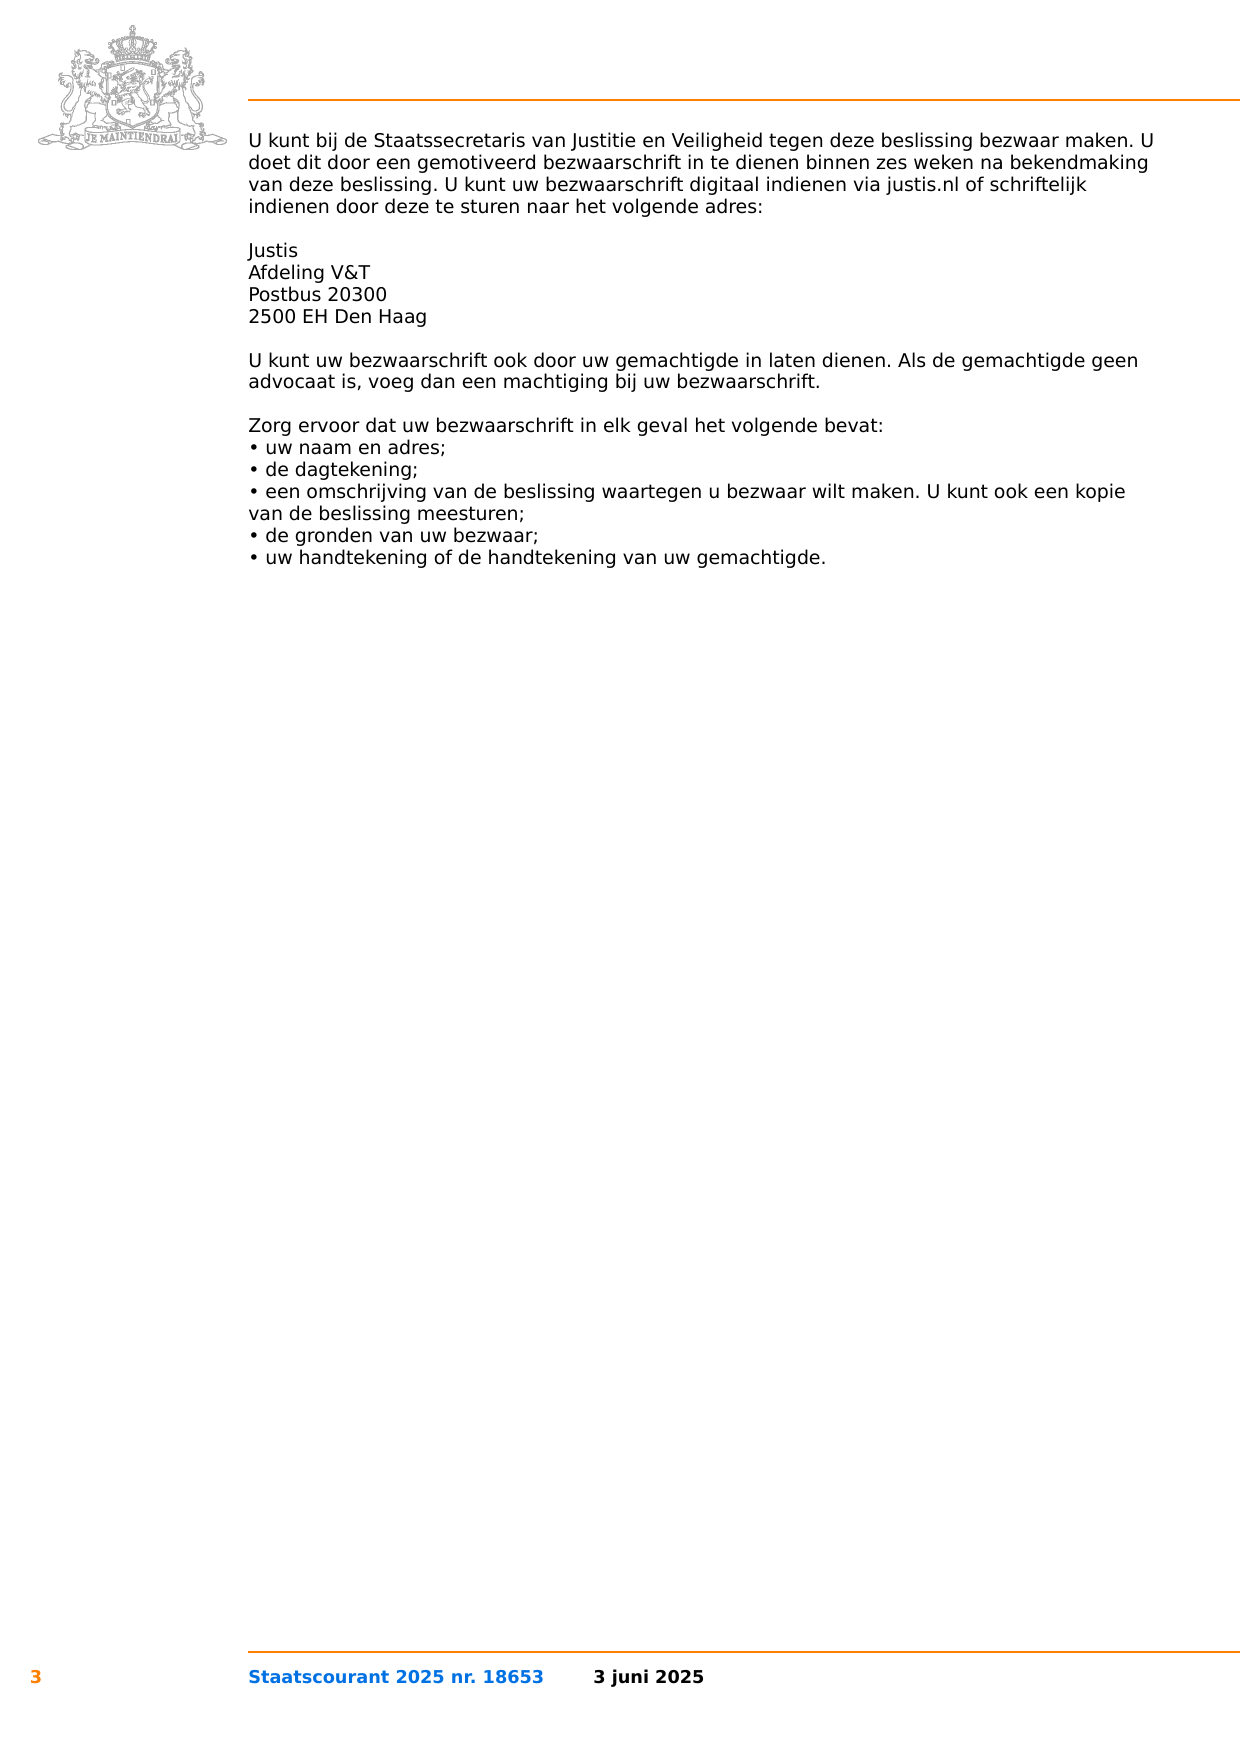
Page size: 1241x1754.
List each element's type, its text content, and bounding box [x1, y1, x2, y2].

text • uw naam en adres; [248, 437, 1163, 459]
text Zorg ervoor dat uw bezwaarschrift in elk geval het volgende bevat: [248, 415, 1163, 437]
text 2500 EH Den Haag [248, 306, 1163, 328]
text Afdeling V&T [248, 262, 1163, 284]
text • een omschrijving van de beslissing waartegen u bezwaar wilt maken. U kunt ook een kopie van de beslissing meesturen; [248, 481, 1163, 525]
text U kunt bij de Staatssecretaris van Justitie en Veiligheid tegen deze beslissing bezwaar maken. U doet dit door een gemotiveerd bezwaarschrift in te dienen binnen zes weken na bekendmaking van deze beslissing. U kunt uw bezwaarschrift digitaal indienen via justis.nl of schriftelijk indienen door deze te sturen naar het volgende adres: [248, 130, 1163, 218]
text • uw handtekening of de handtekening van uw gemachtigde. [248, 547, 1163, 569]
text • de dagtekening; [248, 459, 1163, 481]
text U kunt uw bezwaarschrift ook door uw gemachtigde in laten dienen. Als de gemachtigde geen advocaat is, voeg dan een machtiging bij uw bezwaarschrift. [248, 349, 1163, 393]
text • de gronden van uw bezwaar; [248, 525, 1163, 547]
picture [38, 25, 227, 150]
text Postbus 20300 [248, 284, 1163, 306]
text Justis [248, 240, 1163, 262]
